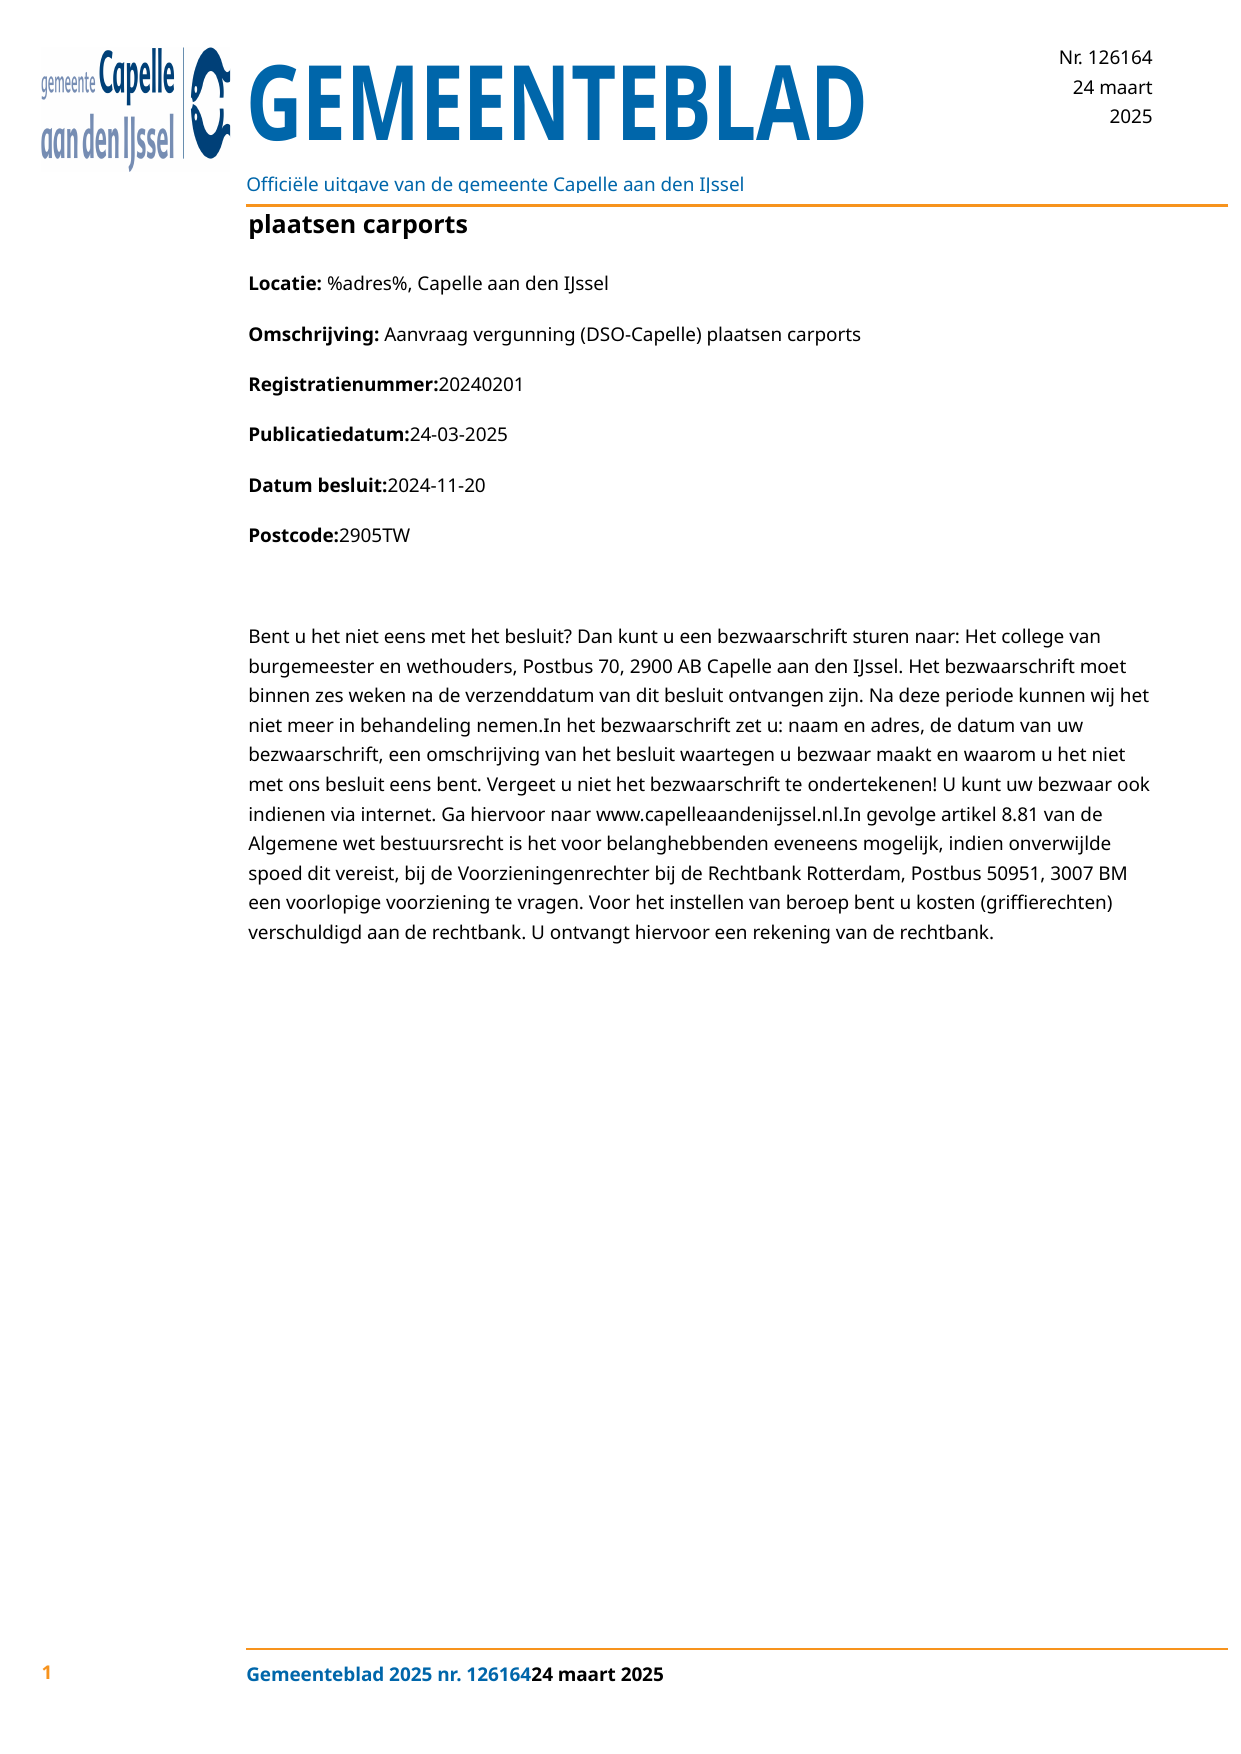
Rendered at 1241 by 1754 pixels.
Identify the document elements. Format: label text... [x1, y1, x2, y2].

text Publicatiedatum:24-03-2025 [248, 422, 1152, 447]
text plaatsen carports [248, 207, 1152, 241]
text Omschrijving: Aanvraag vergunning (DSO-Capelle) plaatsen carports [248, 321, 1152, 346]
text Locatie: %adres%, Capelle aan den IJssel [248, 270, 1152, 296]
text Postcode:2905TW [248, 522, 1152, 548]
picture [41, 47, 231, 172]
text Registratienummer:20240201 [248, 371, 1152, 397]
text Datum besluit:2024-11-20 [248, 472, 1152, 498]
text Bent u het niet eens met het besluit? Dan kunt u een bezwaarschrift sturen naar: Het college van burgemeester en wethouders, Postbus 70, 2900 AB Capelle aan den IJssel. Het bezwaarschrift moet binnen zes weken na de verzenddatum van dit besluit ontvangen zijn. Na deze periode kunnen wij het niet meer in behandeling nemen.In het bezwaarschrift zet u: naam en adres, de datum van uw bezwaarschrift, een omschrijving van het besluit waartegen u bezwaar maakt en waarom u het niet met ons besluit eens bent. Vergeet u niet het bezwaarschrift te ondertekenen! U kunt uw bezwaar ook indienen via internet. Ga hiervoor naar www.capelleaandenijssel.nl.In gevolge artikel 8.81 van de Algemene wet bestuursrecht is het voor belanghebbenden eveneens mogelijk, indien onverwijlde spoed dit vereist, bij de Voorzieningenrechter bij de Rechtbank Rotterdam, Postbus 50951, 3007 BM een voorlopige voorziening te vragen. Voor het instellen van beroep bent u kosten (griffierechten) verschuldigd aan de rechtbank. U ontvangt hiervoor een rekening van de rechtbank. [248, 623, 1152, 945]
